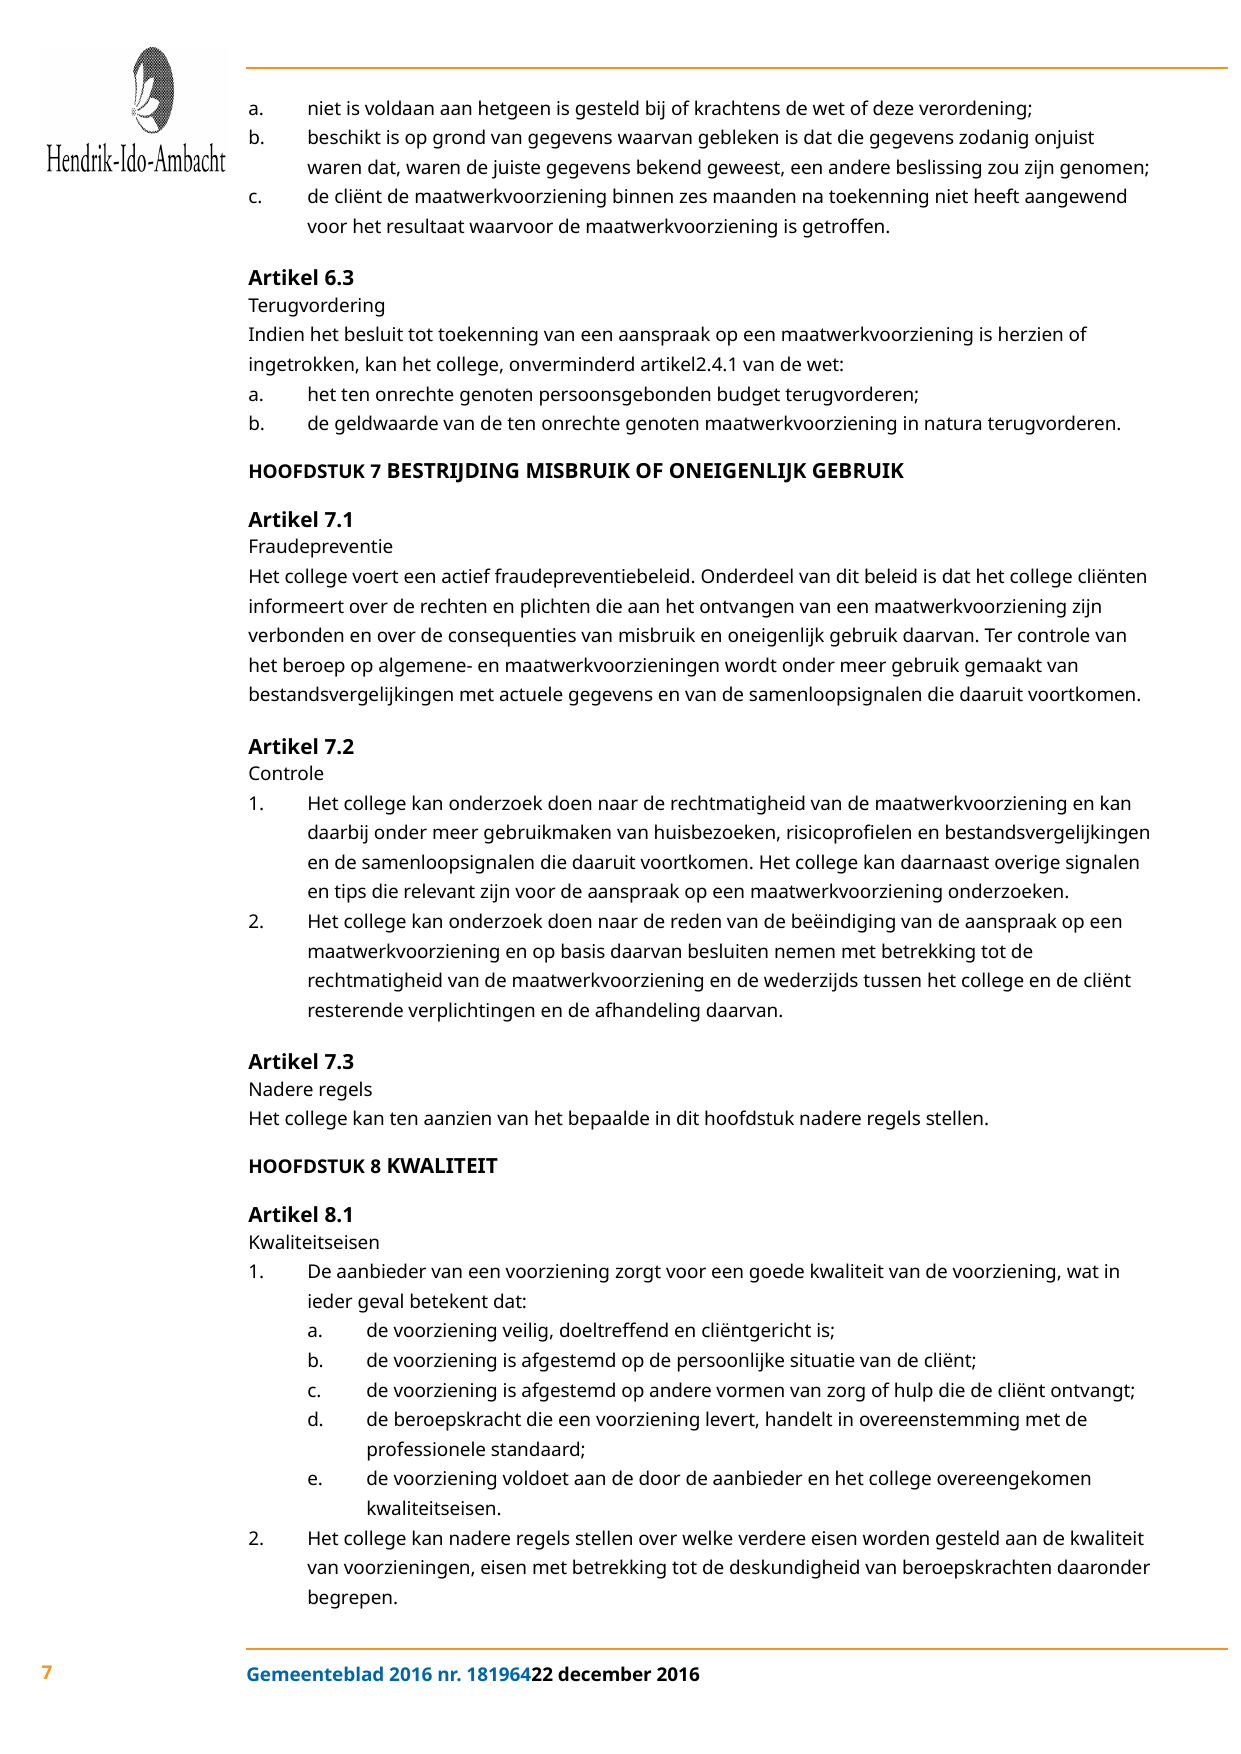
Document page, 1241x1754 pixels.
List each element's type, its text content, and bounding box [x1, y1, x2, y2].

text Controle [248, 760, 1152, 786]
text Fraudepreventie [248, 534, 1152, 559]
list niet is voldaan aan hetgeen is gesteld bij of krachtens de wet of deze verordening; [248, 95, 1152, 121]
list Het college kan nadere regels stellen over welke verdere eisen worden gesteld aan de kwaliteit van voorzieningen, eisen met betrekking tot de deskundigheid van beroepskrachten daaronder begrepen. [248, 1525, 1152, 1609]
list Het college kan onderzoek doen naar de rechtmatigheid van de maatwerkvoorziening en kan daarbij onder meer gebruikmaken van huisbezoeken, risicoprofielen en bestandsvergelijkingen en de samenloopsignalen die daaruit voortkomen. Het college kan daarnaast overige signalen en tips die relevant zijn voor de aanspraak op een maatwerkvoorziening onderzoeken. [248, 790, 1152, 904]
text Nadere regels [248, 1076, 1152, 1102]
text HOOFDSTUK 7 BESTRIJDING MISBRUIK OF ONEIGENLIJK GEBRUIK [248, 456, 1152, 484]
list de cliënt de maatwerkvoorziening binnen zes maanden na toekenning niet heeft aangewend voor het resultaat waarvoor de maatwerkvoorziening is getroffen. [248, 183, 1152, 239]
list de voorziening is afgestemd op andere vormen van zorg of hulp die de cliënt ontvangt; [307, 1377, 1152, 1402]
text Artikel 8.1 [248, 1200, 1152, 1229]
text Artikel 7.2 [248, 732, 1152, 760]
text Artikel 7.3 [248, 1047, 1152, 1076]
text Terugvordering [248, 292, 1152, 318]
list de voorziening is afgestemd op de persoonlijke situatie van de cliënt; [307, 1347, 1152, 1373]
text Het college voert een actief fraudepreventiebeleid. Onderdeel van dit beleid is dat het college cliënten informeert over de rechten en plichten die aan het ontvangen van een maatwerkvoorziening zijn verbonden en over de consequenties van misbruik en oneigenlijk gebruik daarvan. Ter controle van het beroep op algemene- en maatwerkvoorzieningen wordt onder meer gebruik gemaakt van bestandsvergelijkingen met actuele gegevens en van de samenloopsignalen die daaruit voortkomen. [248, 563, 1152, 707]
text Artikel 7.1 [248, 505, 1152, 534]
text Indien het besluit tot toekenning van een aanspraak op een maatwerkvoorziening is herzien of ingetrokken, kan het college, onverminderd artikel2.4.1 van de wet: [248, 322, 1152, 377]
text Kwaliteitseisen [248, 1229, 1152, 1254]
list De aanbieder van een voorziening zorgt voor een goede kwaliteit van de voorziening, wat in ieder geval betekent dat: [248, 1258, 1152, 1314]
text Artikel 6.3 [248, 263, 1152, 292]
list de voorziening voldoet aan de door de aanbieder en het college overeengekomen kwaliteitseisen. [307, 1466, 1152, 1521]
list Het college kan onderzoek doen naar de reden van de beëindiging van de aanspraak op een maatwerkvoorziening en op basis daarvan besluiten nemen met betrekking tot de rechtmatigheid van de maatwerkvoorziening en de wederzijds tussen het college en de cliënt resterende verplichtingen en de afhandeling daarvan. [248, 908, 1152, 1023]
text HOOFDSTUK 8 KWALITEIT [248, 1151, 1152, 1179]
list de beroepskracht die een voorziening levert, handelt in overeenstemming met de professionele standaard; [307, 1406, 1152, 1462]
list beschikt is op grond van gegevens waarvan gebleken is dat die gegevens zodanig onjuist waren dat, waren de juiste gegevens bekend geweest, een andere beslissing zou zijn genomen; [248, 124, 1152, 180]
picture [41, 47, 231, 172]
list het ten onrechte genoten persoonsgebonden budget terugvorderen; [248, 381, 1152, 406]
list de geldwaarde van de ten onrechte genoten maatwerkvoorziening in natura terugvorderen. [248, 410, 1152, 436]
text Het college kan ten aanzien van het bepaalde in dit hoofdstuk nadere regels stellen. [248, 1106, 1152, 1131]
list de voorziening veilig, doeltreffend en cliëntgericht is; [307, 1318, 1152, 1343]
